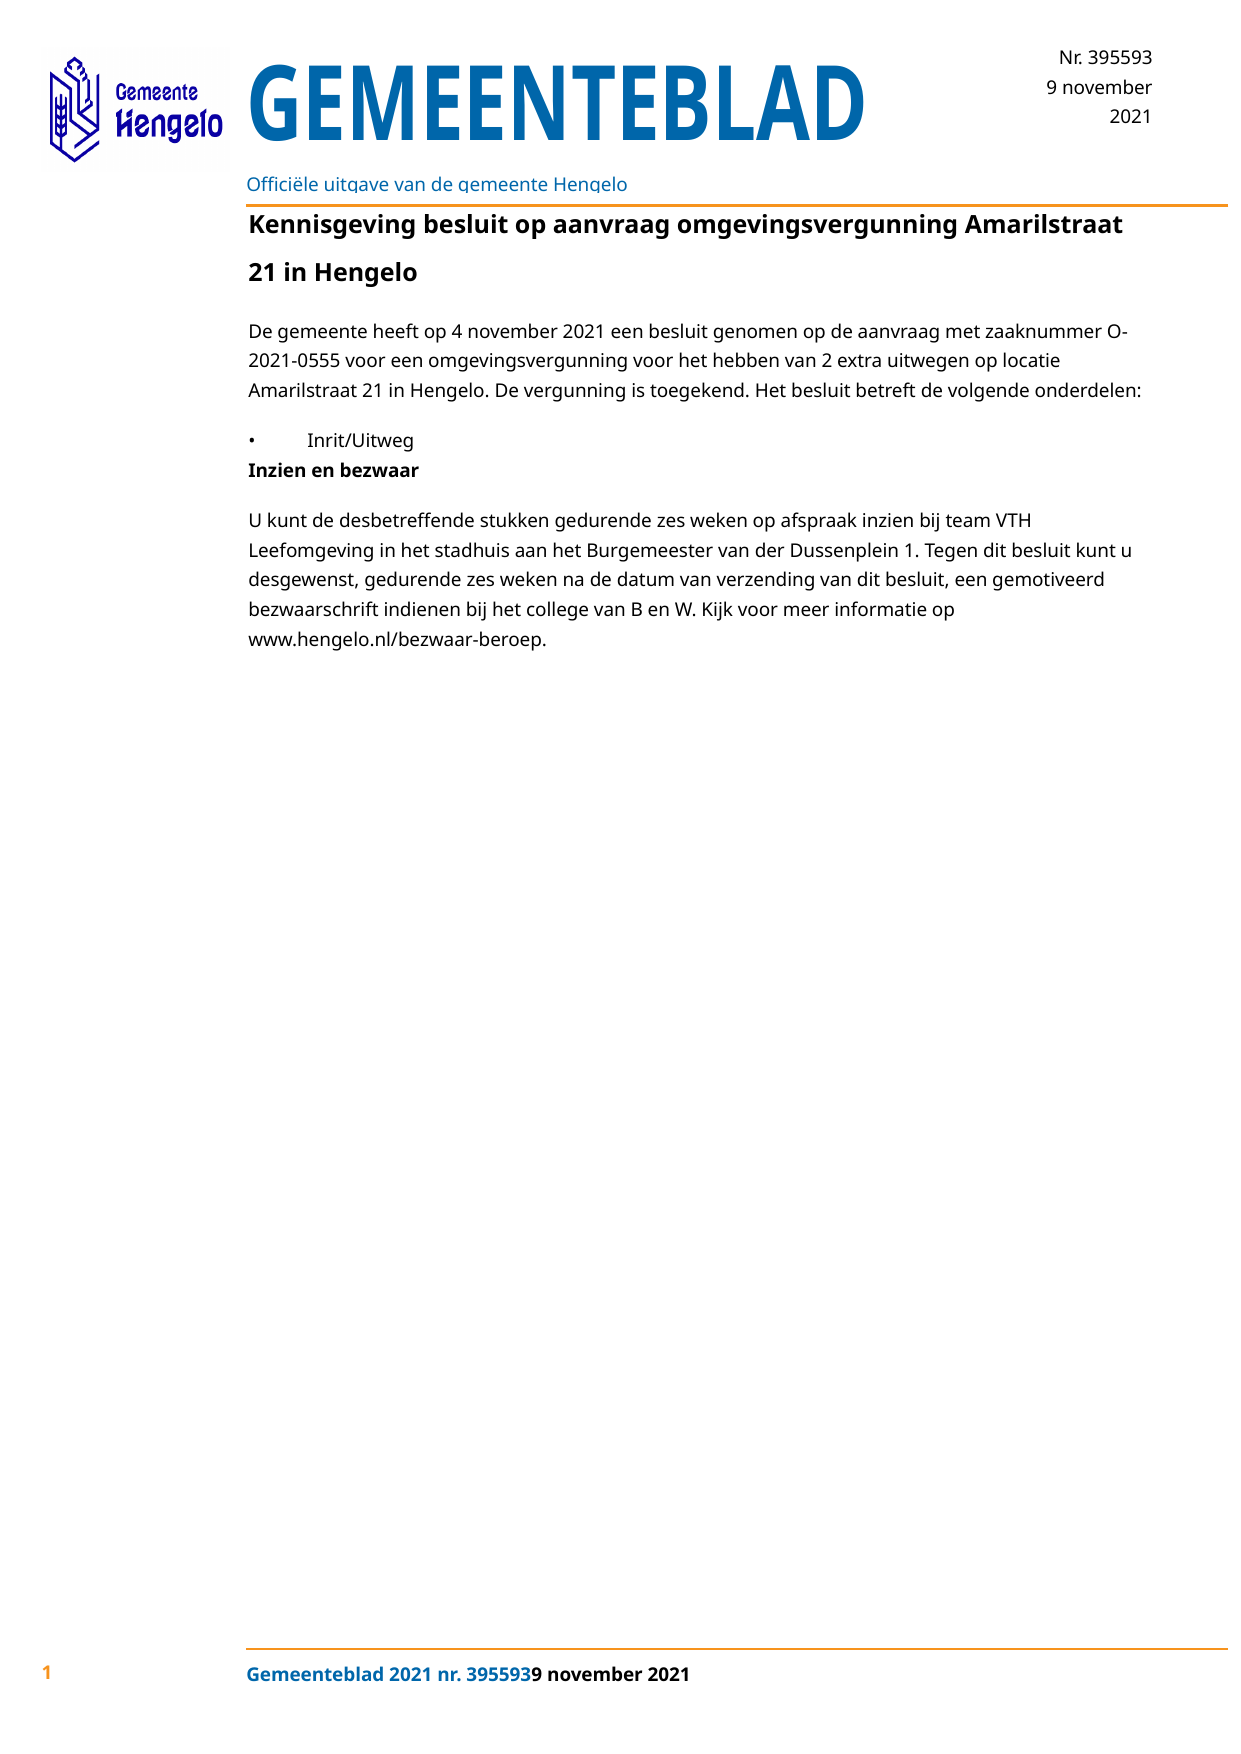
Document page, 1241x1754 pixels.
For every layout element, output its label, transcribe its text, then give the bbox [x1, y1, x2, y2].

text U kunt de desbetreffende stukken gedurende zes weken op afspraak inzien bij team VTH Leefomgeving in het stadhuis aan het Burgemeester van der Dussenplein 1. Tegen dit besluit kunt u desgewenst, gedurende zes weken na de datum van verzending van dit besluit, een gemotiveerd bezwaarschrift indienen bij het college van B en W. Kijk voor meer informatie op www.hengelo.nl/bezwaar-beroep. [248, 507, 1152, 652]
list Inrit/Uitweg [248, 427, 1152, 453]
text Inzien en bezwaar [248, 457, 1152, 483]
text Kennisgeving besluit op aanvraag omgevingsvergunning Amarilstraat 21 in Hengelo [248, 207, 1152, 288]
picture [41, 47, 231, 172]
text De gemeente heeft op 4 november 2021 een besluit genomen op de aanvraag met zaaknummer O-2021-0555 voor een omgevingsvergunning voor het hebben van 2 extra uitwegen op locatie Amarilstraat 21 in Hengelo. De vergunning is toegekend. Het besluit betreft de volgende onderdelen: [248, 318, 1152, 403]
